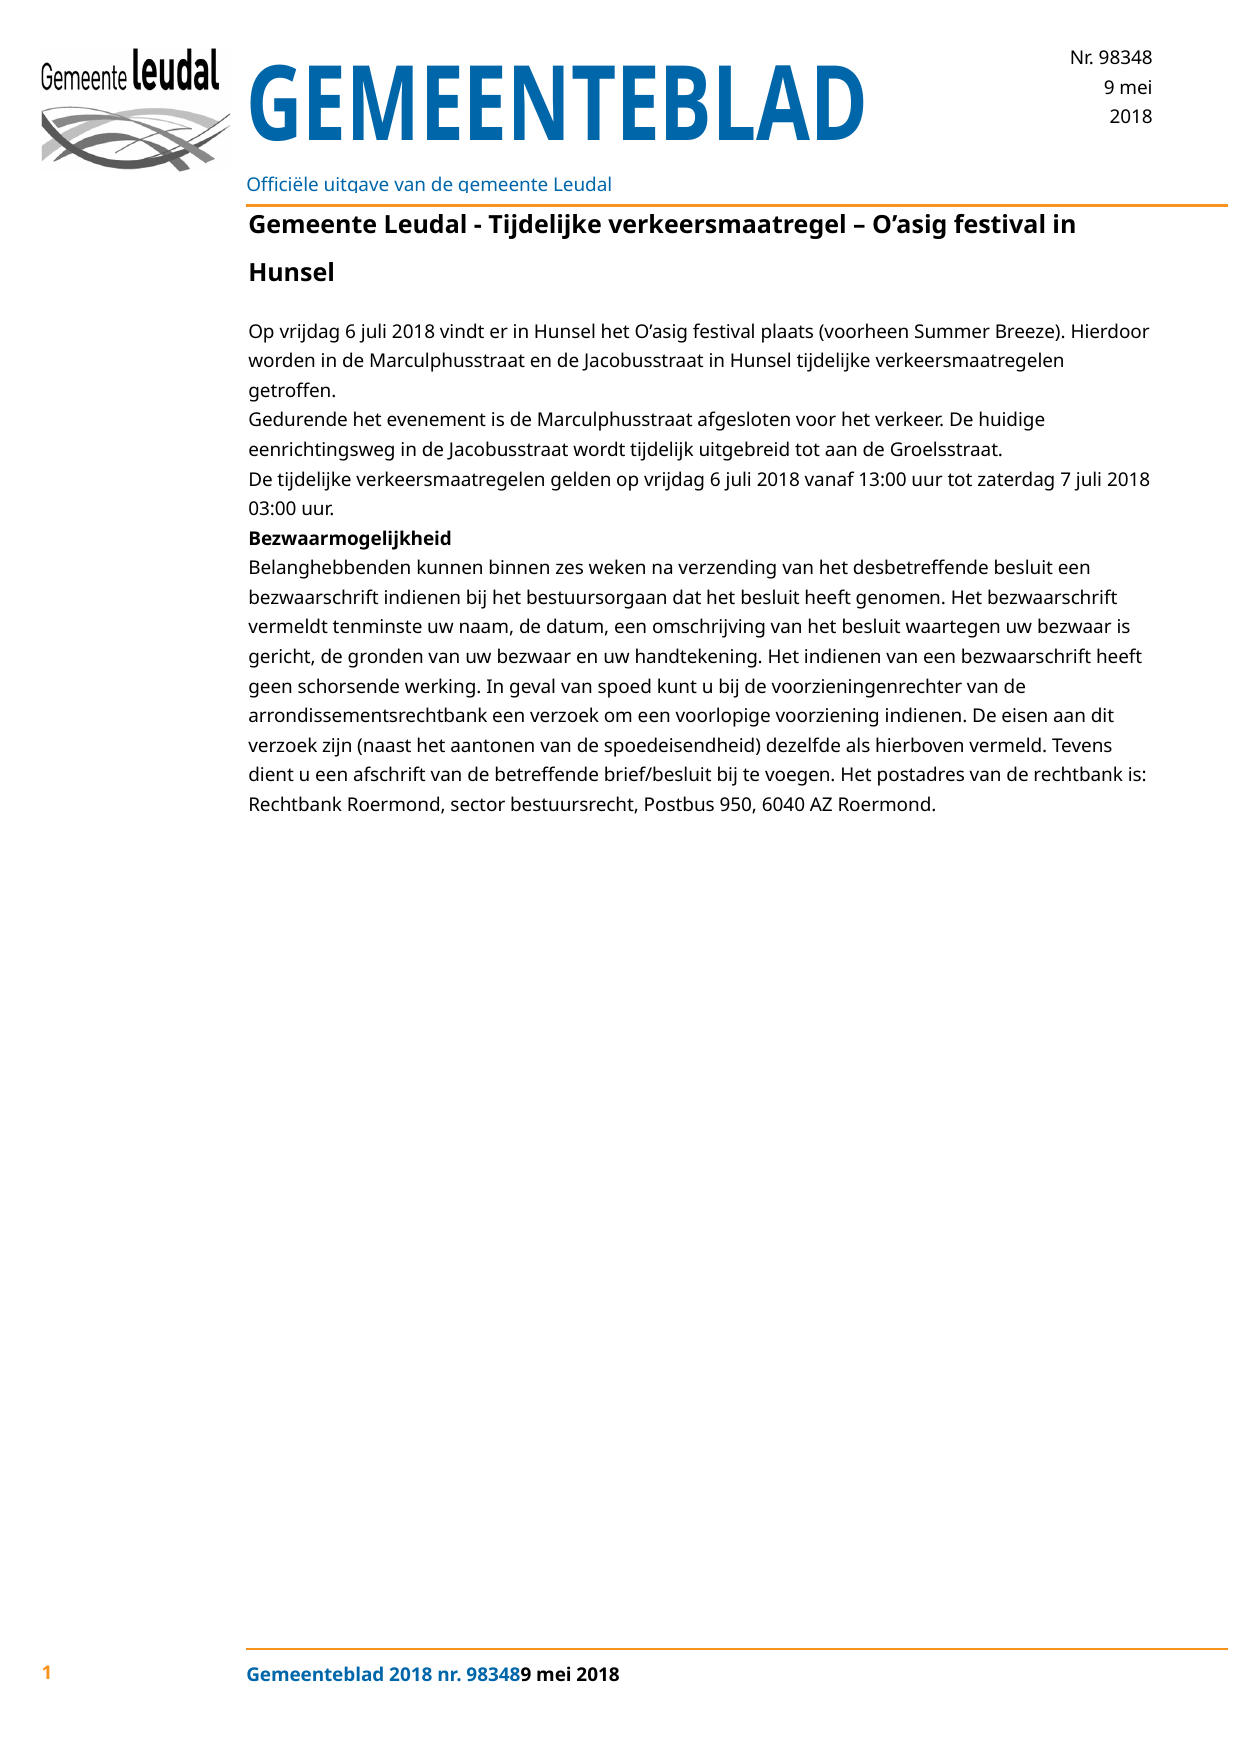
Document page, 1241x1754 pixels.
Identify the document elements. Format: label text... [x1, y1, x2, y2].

picture [41, 47, 231, 172]
text De tijdelijke verkeersmaatregelen gelden op vrijdag 6 juli 2018 vanaf 13:00 uur tot zaterdag 7 juli 2018 03:00 uur. [248, 466, 1152, 521]
text Gedurende het evenement is de Marculphusstraat afgesloten voor het verkeer. De huidige eenrichtingsweg in de Jacobusstraat wordt tijdelijk uitgebreid tot aan de Groelsstraat. [248, 407, 1152, 462]
text Belanghebbenden kunnen binnen zes weken na verzending van het desbetreffende besluit een bezwaarschrift indienen bij het bestuursorgaan dat het besluit heeft genomen. Het bezwaarschrift vermeldt tenminste uw naam, de datum, een omschrijving van het besluit waartegen uw bezwaar is gericht, de gronden van uw bezwaar en uw handtekening. Het indienen van een bezwaarschrift heeft geen schorsende werking. In geval van spoed kunt u bij de voorzieningenrechter van de arrondissementsrechtbank een verzoek om een voorlopige voorziening indienen. De eisen aan dit verzoek zijn (naast het aantonen van de spoedeisendheid) dezelfde als hierboven vermeld. Tevens dient u een afschrift van de betreffende brief/besluit bij te voegen. Het postadres van de rechtbank is: Rechtbank Roermond, sector bestuursrecht, Postbus 950, 6040 AZ Roermond. [248, 554, 1152, 817]
text Bezwaarmogelijkheid [248, 525, 1152, 551]
text Op vrijdag 6 juli 2018 vindt er in Hunsel het O’asig festival plaats (voorheen Summer Breeze). Hierdoor worden in de Marculphusstraat en de Jacobusstraat in Hunsel tijdelijke verkeersmaatregelen getroffen. [248, 318, 1152, 403]
text Gemeente Leudal - Tijdelijke verkeersmaatregel – O’asig festival in Hunsel [248, 207, 1152, 288]
